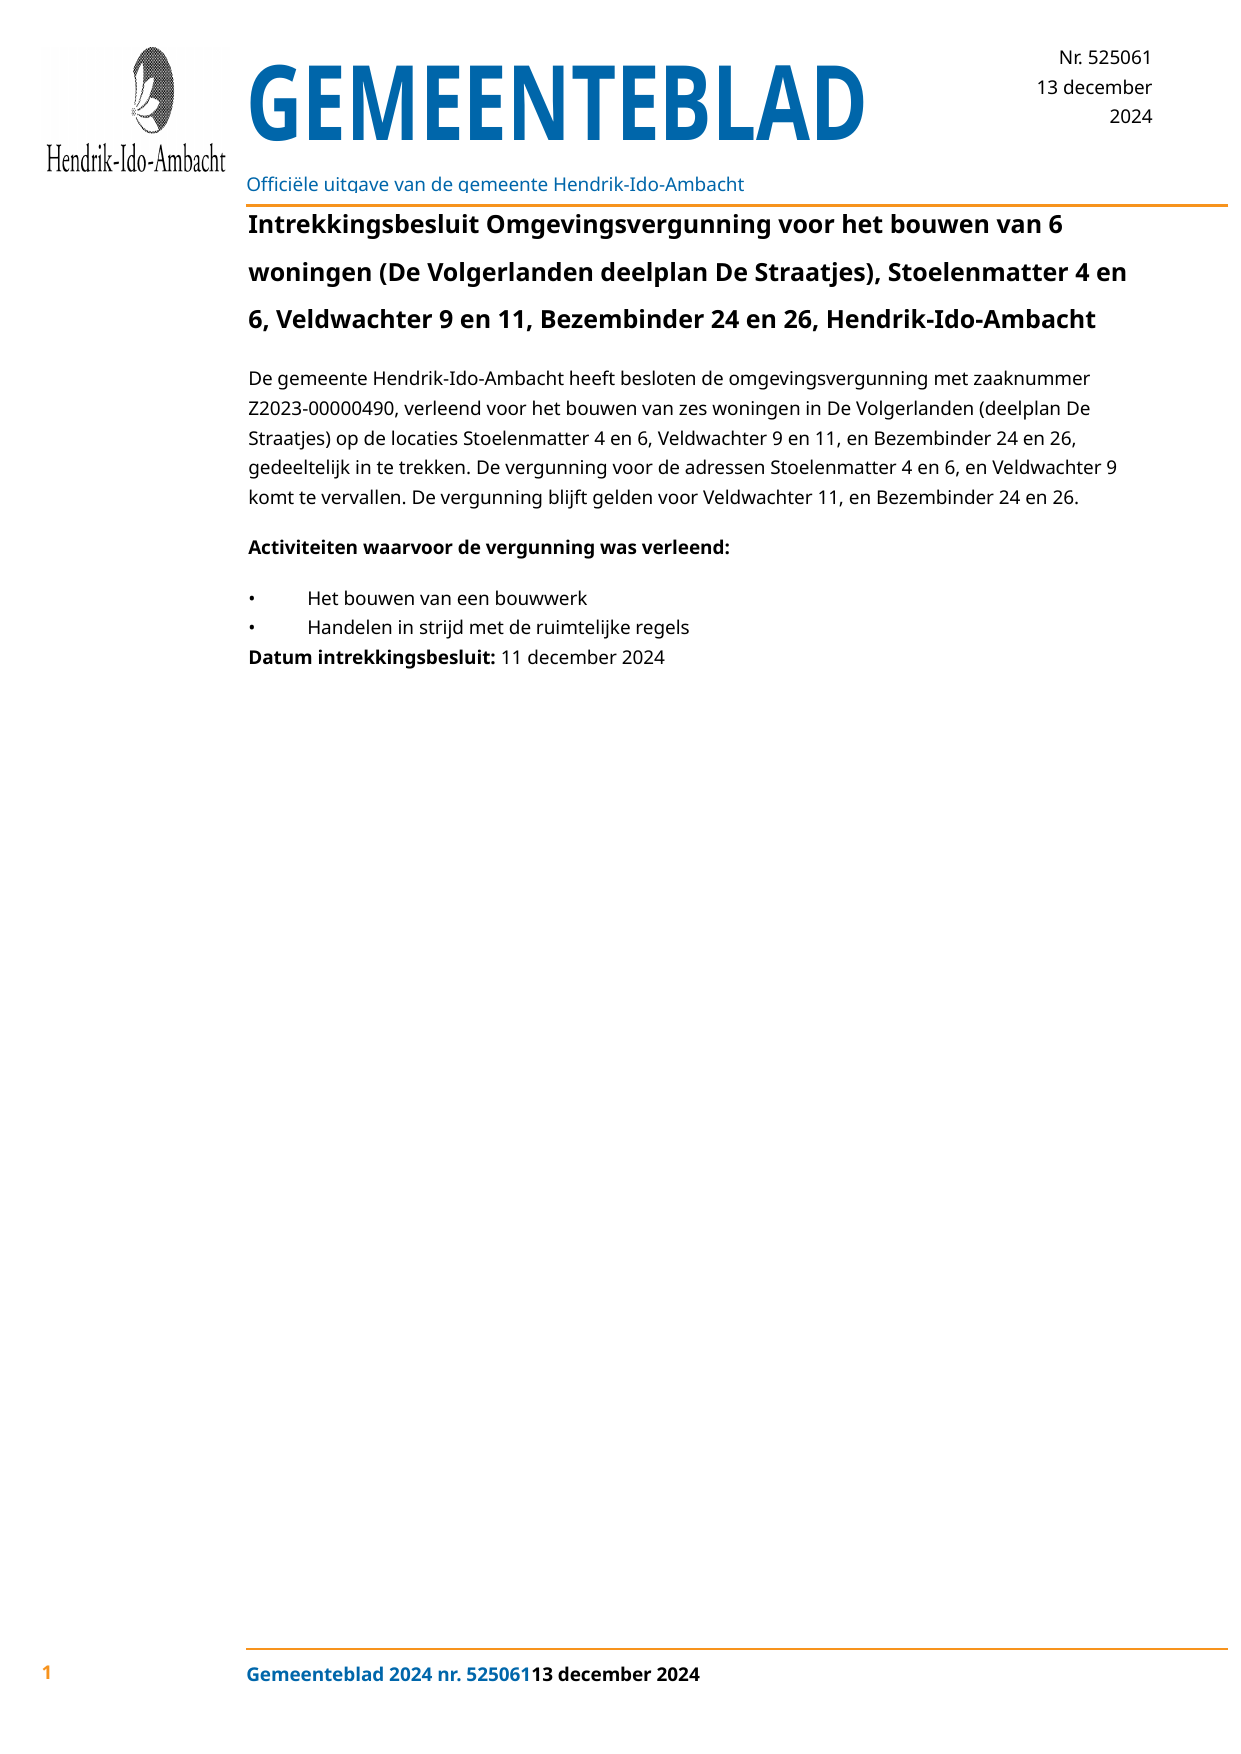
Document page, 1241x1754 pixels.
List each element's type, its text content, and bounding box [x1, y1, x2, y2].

text Datum intrekkingsbesluit: 11 december 2024 [248, 644, 1152, 669]
list Handelen in strijd met de ruimtelijke regels [248, 614, 1152, 640]
text Activiteiten waarvoor de vergunning was verleend: [248, 534, 1152, 560]
text Intrekkingsbesluit Omgevingsvergunning voor het bouwen van 6 woningen (De Volgerlanden deelplan De Straatjes), Stoelenmatter 4 en 6, Veldwachter 9 en 11, Bezembinder 24 en 26, Hendrik-Ido-Ambacht [248, 207, 1152, 336]
list Het bouwen van een bouwwerk [248, 585, 1152, 610]
picture [41, 47, 231, 172]
text De gemeente Hendrik-Ido-Ambacht heeft besloten de omgevingsvergunning met zaaknummer Z2023-00000490, verleend voor het bouwen van zes woningen in De Volgerlanden (deelplan De Straatjes) op de locaties Stoelenmatter 4 en 6, Veldwachter 9 en 11, en Bezembinder 24 en 26, gedeeltelijk in te trekken. De vergunning voor de adressen Stoelenmatter 4 en 6, en Veldwachter 9 komt te vervallen. De vergunning blijft gelden voor Veldwachter 11, en Bezembinder 24 en 26. [248, 366, 1152, 509]
